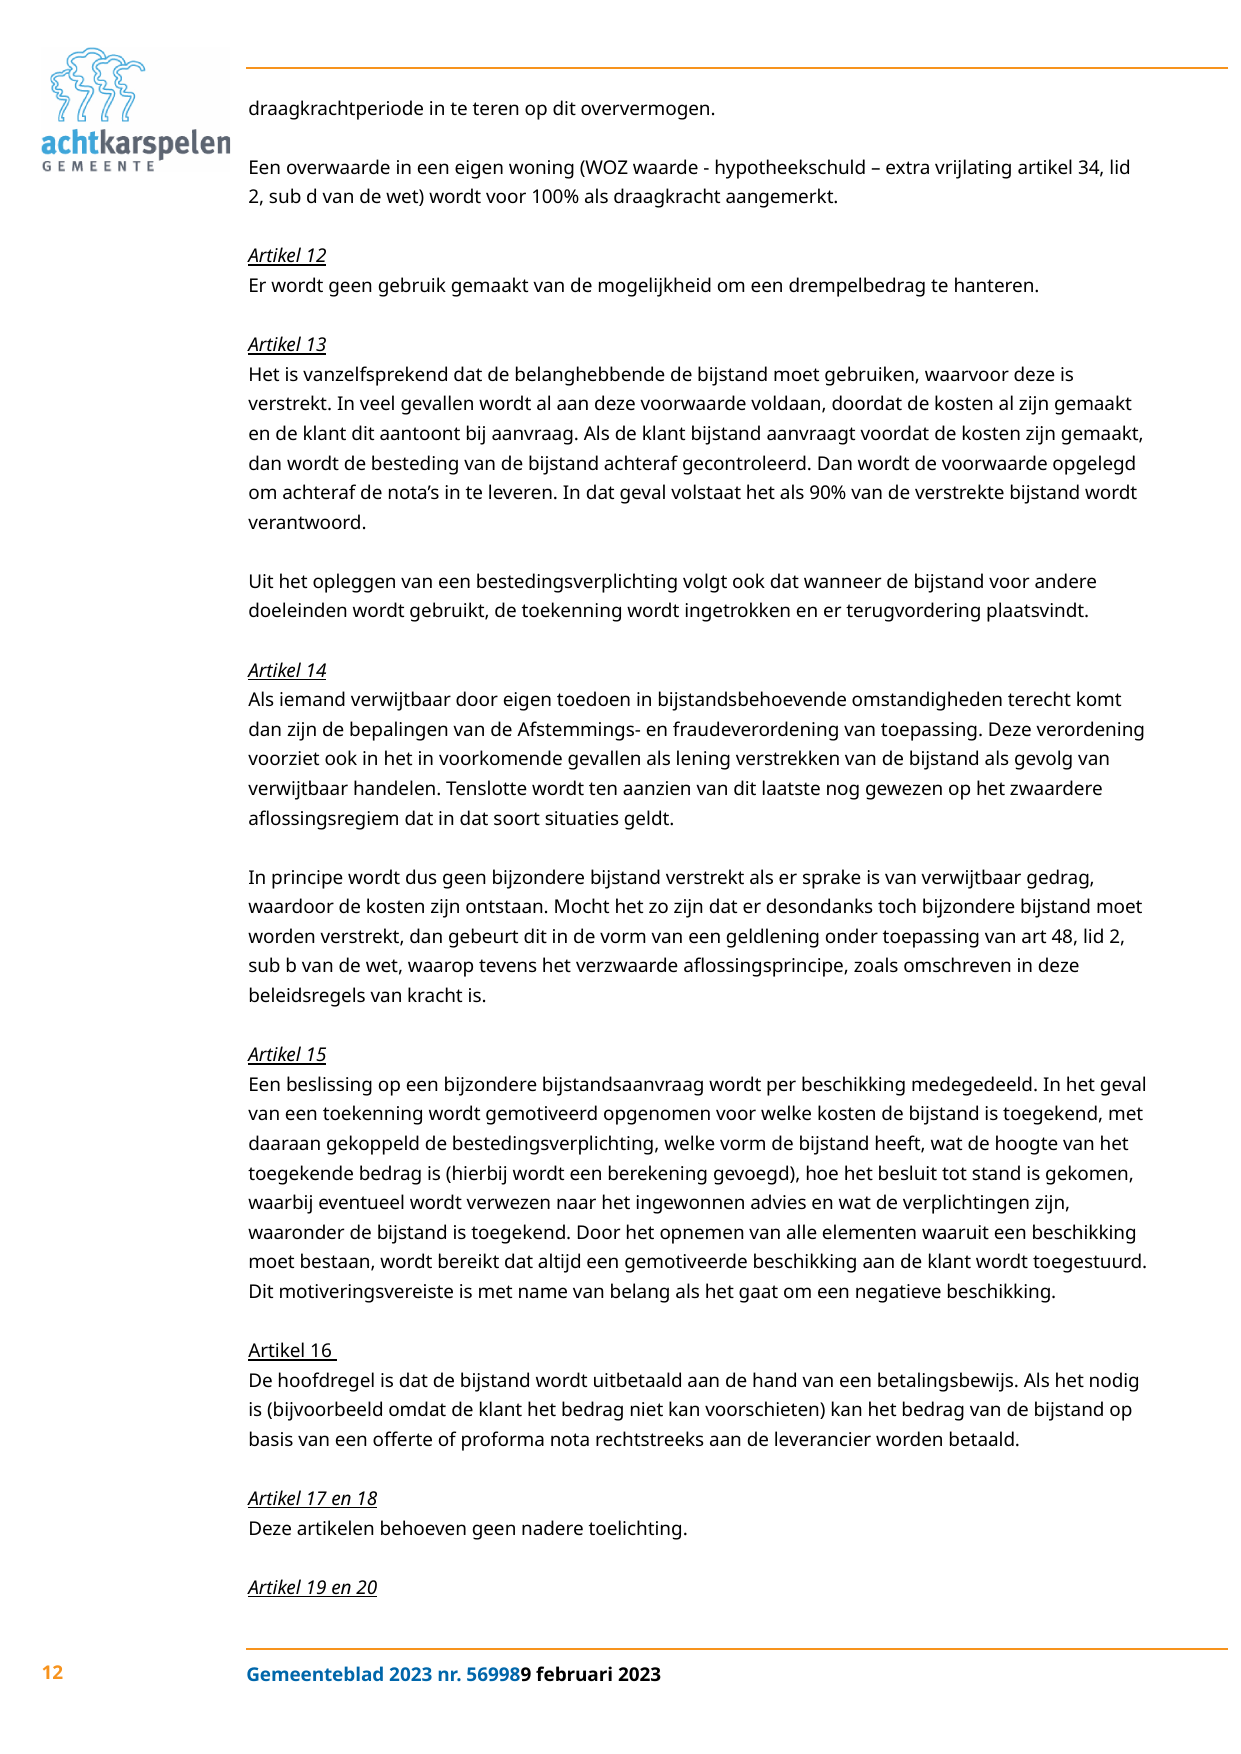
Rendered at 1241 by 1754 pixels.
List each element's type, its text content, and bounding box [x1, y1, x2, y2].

text Artikel 17 en 18 [248, 1485, 1152, 1511]
picture [41, 47, 231, 172]
text draagkrachtperiode in te teren op dit oververmogen. [248, 95, 1152, 121]
text Het is vanzelfsprekend dat de belanghebbende de bijstand moet gebruiken, waarvoor deze is verstrekt. In veel gevallen wordt al aan deze voorwaarde voldaan, doordat de kosten al zijn gemaakt en de klant dit aantoont bij aanvraag. Als de klant bijstand aanvraagt voordat de kosten zijn gemaakt, dan wordt de besteding van de bijstand achteraf gecontroleerd. Dan wordt de voorwaarde opgelegd om achteraf de nota’s in te leveren. In dat geval volstaat het als 90% van de verstrekte bijstand wordt verantwoord. [248, 361, 1152, 535]
text Er wordt geen gebruik gemaakt van de mogelijkheid om een drempelbedrag te hanteren. [248, 272, 1152, 298]
text Artikel 16 [248, 1337, 1152, 1363]
text Een beslissing op een bijzondere bijstandsaanvraag wordt per beschikking medegedeeld. In het geval van een toekenning wordt gemotiveerd opgenomen voor welke kosten de bijstand is toegekend, met daaraan gekoppeld de bestedingsverplichting, welke vorm de bijstand heeft, wat de hoogte van het toegekende bedrag is (hierbij wordt een berekening gevoegd), hoe het besluit tot stand is gekomen, waarbij eventueel wordt verwezen naar het ingewonnen advies en wat de verplichtingen zijn, waaronder de bijstand is toegekend. Door het opnemen van alle elementen waaruit een beschikking moet bestaan, wordt bereikt dat altijd een gemotiveerde beschikking aan de klant wordt toegestuurd. Dit motiveringsvereiste is met name van belang als het gaat om een negatieve beschikking. [248, 1071, 1152, 1304]
text Artikel 12 [248, 243, 1152, 268]
text De hoofdregel is dat de bijstand wordt uitbetaald aan de hand van een betalingsbewijs. Als het nodig is (bijvoorbeeld omdat de klant het bedrag niet kan voorschieten) kan het bedrag van de bijstand op basis van een offerte of proforma nota rechtstreeks aan de leverancier worden betaald. [248, 1367, 1152, 1452]
text Artikel 19 en 20 [248, 1574, 1152, 1600]
text Een overwaarde in een eigen woning (WOZ waarde - hypotheekschuld – extra vrijlating artikel 34, lid 2, sub d van de wet) wordt voor 100% als draagkracht aangemerkt. [248, 154, 1152, 209]
text Uit het opleggen van een bestedingsverplichting volgt ook dat wanneer de bijstand voor andere doeleinden wordt gebruikt, de toekenning wordt ingetrokken en er terugvordering plaatsvindt. [248, 568, 1152, 623]
text Artikel 14 [248, 657, 1152, 683]
text Artikel 13 [248, 331, 1152, 357]
text Deze artikelen behoeven geen nadere toelichting. [248, 1515, 1152, 1541]
text Artikel 15 [248, 1041, 1152, 1067]
text Als iemand verwijtbaar door eigen toedoen in bijstandsbehoevende omstandigheden terecht komt dan zijn de bepalingen van de Afstemmings- en fraudeverordening van toepassing. Deze verordening voorziet ook in het in voorkomende gevallen als lening verstrekken van de bijstand als gevolg van verwijtbaar handelen. Tenslotte wordt ten aanzien van dit laatste nog gewezen op het zwaardere aflossingsregiem dat in dat soort situaties geldt. [248, 686, 1152, 831]
text In principe wordt dus geen bijzondere bijstand verstrekt als er sprake is van verwijtbaar gedrag, waardoor de kosten zijn ontstaan. Mocht het zo zijn dat er desondanks toch bijzondere bijstand moet worden verstrekt, dan gebeurt dit in de vorm van een geldlening onder toepassing van art 48, lid 2, sub b van de wet, waarop tevens het verzwaarde aflossingsprincipe, zoals omschreven in deze beleidsregels van kracht is. [248, 864, 1152, 1008]
